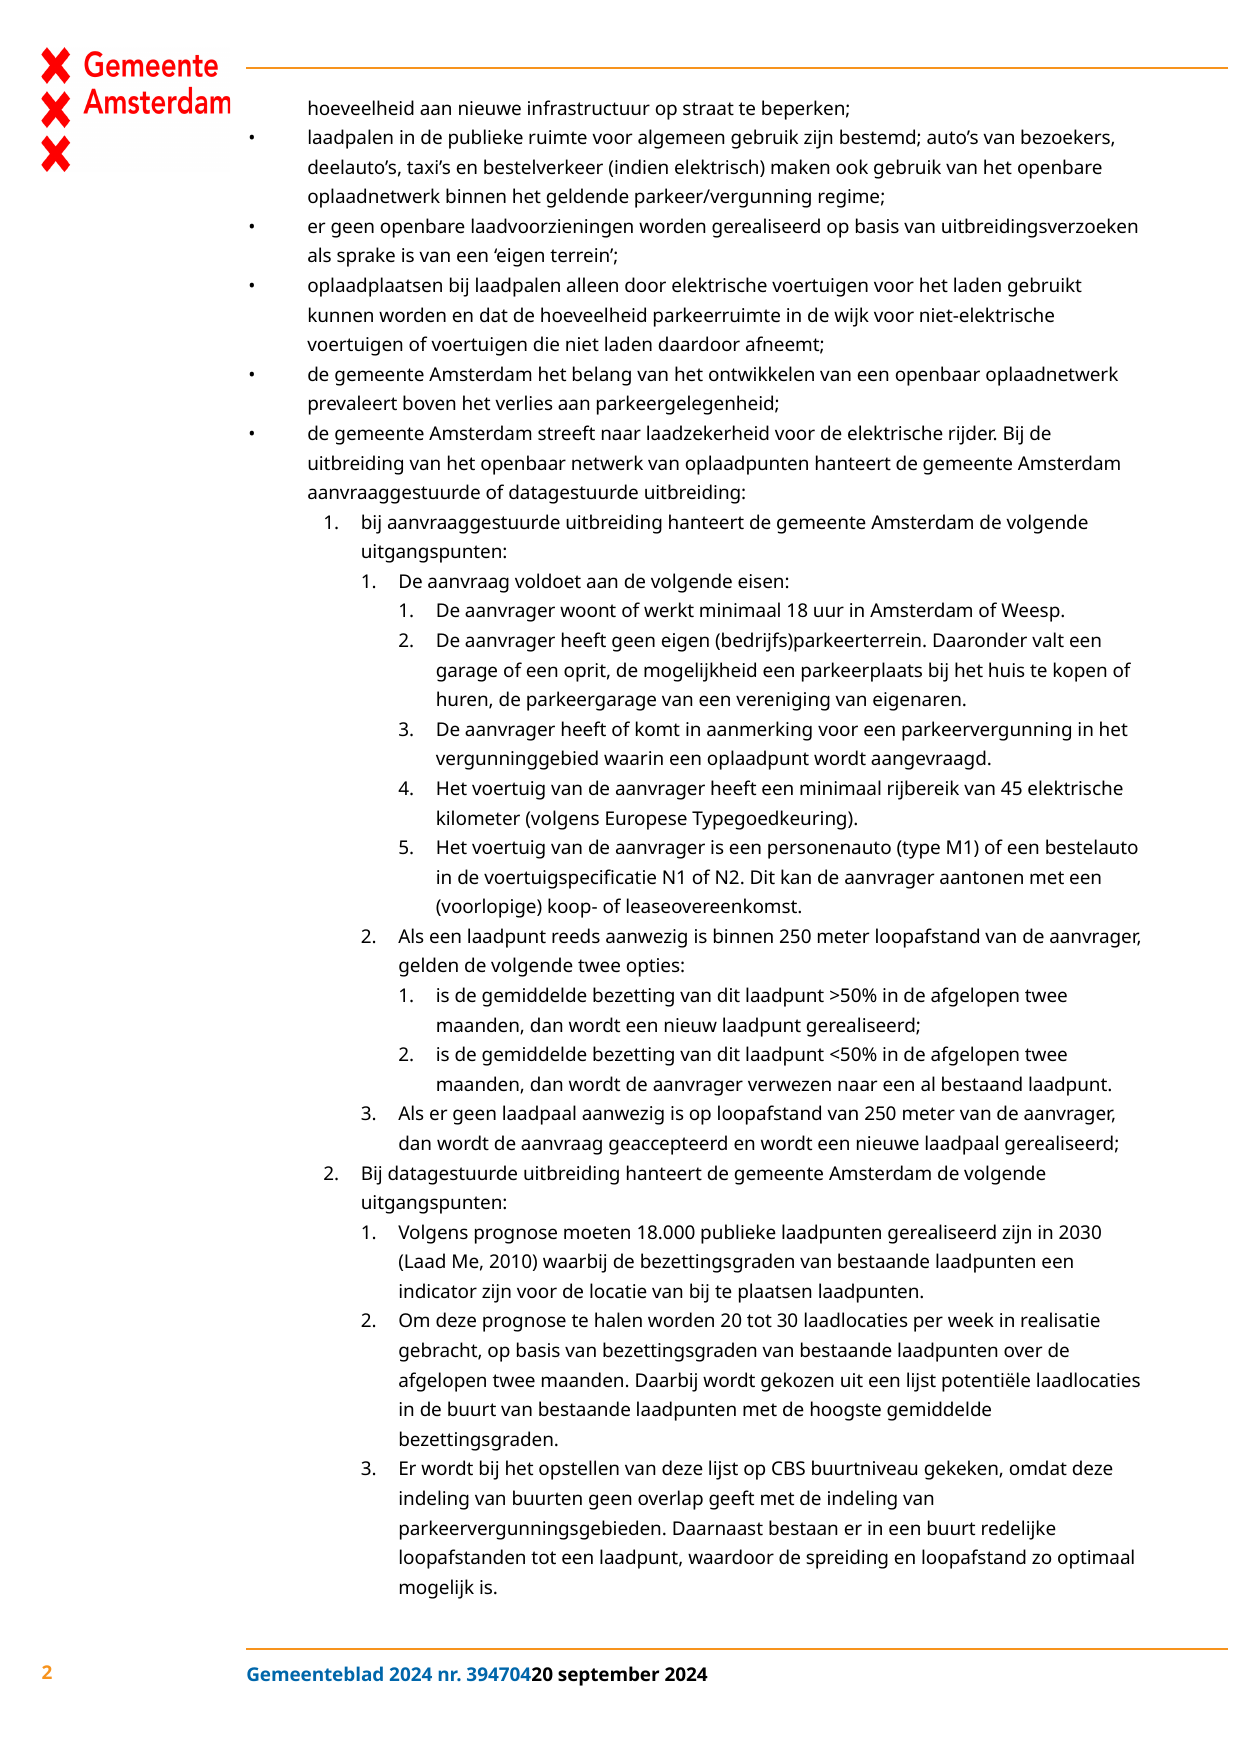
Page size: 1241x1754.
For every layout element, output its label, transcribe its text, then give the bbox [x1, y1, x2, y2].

list oplaadplaatsen bij laadpalen alleen door elektrische voertuigen voor het laden gebruikt kunnen worden en dat de hoeveelheid parkeerruimte in de wijk voor niet-elektrische voertuigen of voertuigen die niet laden daardoor afneemt; [248, 272, 1152, 357]
picture [41, 47, 231, 172]
list is de gemiddelde bezetting van dit laadpunt <50% in de afgelopen twee maanden, dan wordt de aanvrager verwezen naar een al bestaand laadpunt. [398, 1041, 1152, 1097]
list Volgens prognose moeten 18.000 publieke laadpunten gerealiseerd zijn in 2030 (Laad Me, 2010) waarbij de bezettingsgraden van bestaande laadpunten een indicator zijn voor de locatie van bij te plaatsen laadpunten. [361, 1219, 1152, 1304]
list laadpalen in de publieke ruimte voor algemeen gebruik zijn bestemd; auto’s van bezoekers, deelauto’s, taxi’s en bestelverkeer (indien elektrisch) maken ook gebruik van het openbare oplaadnetwerk binnen het geldende parkeer/vergunning regime; [248, 124, 1152, 209]
list De aanvrager heeft of komt in aanmerking voor een parkeervergunning in het vergunninggebied waarin een oplaadpunt wordt aangevraagd. [398, 716, 1152, 771]
list de gemeente Amsterdam streeft naar laadzekerheid voor de elektrische rijder. Bij de uitbreiding van het openbaar netwerk van oplaadpunten hanteert de gemeente Amsterdam aanvraaggestuurde of datagestuurde uitbreiding: [248, 420, 1152, 505]
list is de gemiddelde bezetting van dit laadpunt >50% in de afgelopen twee maanden, dan wordt een nieuw laadpunt gerealiseerd; [398, 982, 1152, 1038]
list hoeveelheid aan nieuwe infrastructuur op straat te beperken; [248, 95, 1152, 121]
list bij aanvraaggestuurde uitbreiding hanteert de gemeente Amsterdam de volgende uitgangspunten: [323, 509, 1152, 564]
list Het voertuig van de aanvrager heeft een minimaal rijbereik van 45 elektrische kilometer (volgens Europese Typegoedkeuring). [398, 775, 1152, 831]
list Het voertuig van de aanvrager is een personenauto (type M1) of een bestelauto in de voertuigspecificatie N1 of N2. Dit kan de aanvrager aantonen met een (voorlopige) koop- of leaseovereenkomst. [398, 834, 1152, 919]
list Om deze prognose te halen worden 20 tot 30 laadlocaties per week in realisatie gebracht, op basis van bezettingsgraden van bestaande laadpunten over de afgelopen twee maanden. Daarbij wordt gekozen uit een lijst potentiële laadlocaties in de buurt van bestaande laadpunten met de hoogste gemiddelde bezettingsgraden. [361, 1308, 1152, 1452]
list De aanvrager heeft geen eigen (bedrijfs)parkeerterrein. Daaronder valt een garage of een oprit, de mogelijkheid een parkeerplaats bij het huis te kopen of huren, de parkeergarage van een vereniging van eigenaren. [398, 627, 1152, 712]
list Bij datagestuurde uitbreiding hanteert de gemeente Amsterdam de volgende uitgangspunten: [323, 1160, 1152, 1215]
list de gemeente Amsterdam het belang van het ontwikkelen van een openbaar oplaadnetwerk prevaleert boven het verlies aan parkeergelegenheid; [248, 361, 1152, 416]
list er geen openbare laadvoorzieningen worden gerealiseerd op basis van uitbreidingsverzoeken als sprake is van een ‘eigen terrein’; [248, 213, 1152, 268]
list De aanvrager woont of werkt minimaal 18 uur in Amsterdam of Weesp. [398, 598, 1152, 623]
list De aanvraag voldoet aan de volgende eisen: [361, 568, 1152, 594]
list Als er geen laadpaal aanwezig is op loopafstand van 250 meter van de aanvrager, dan wordt de aanvraag geaccepteerd en wordt een nieuwe laadpaal gerealiseerd; [361, 1101, 1152, 1156]
list Er wordt bij het opstellen van deze lijst op CBS buurtniveau gekeken, omdat deze indeling van buurten geen overlap geeft met de indeling van parkeervergunningsgebieden. Daarnaast bestaan er in een buurt redelijke loopafstanden tot een laadpunt, waardoor de spreiding en loopafstand zo optimaal mogelijk is. [361, 1456, 1152, 1600]
list Als een laadpunt reeds aanwezig is binnen 250 meter loopafstand van de aanvrager, gelden de volgende twee opties: [361, 923, 1152, 978]
